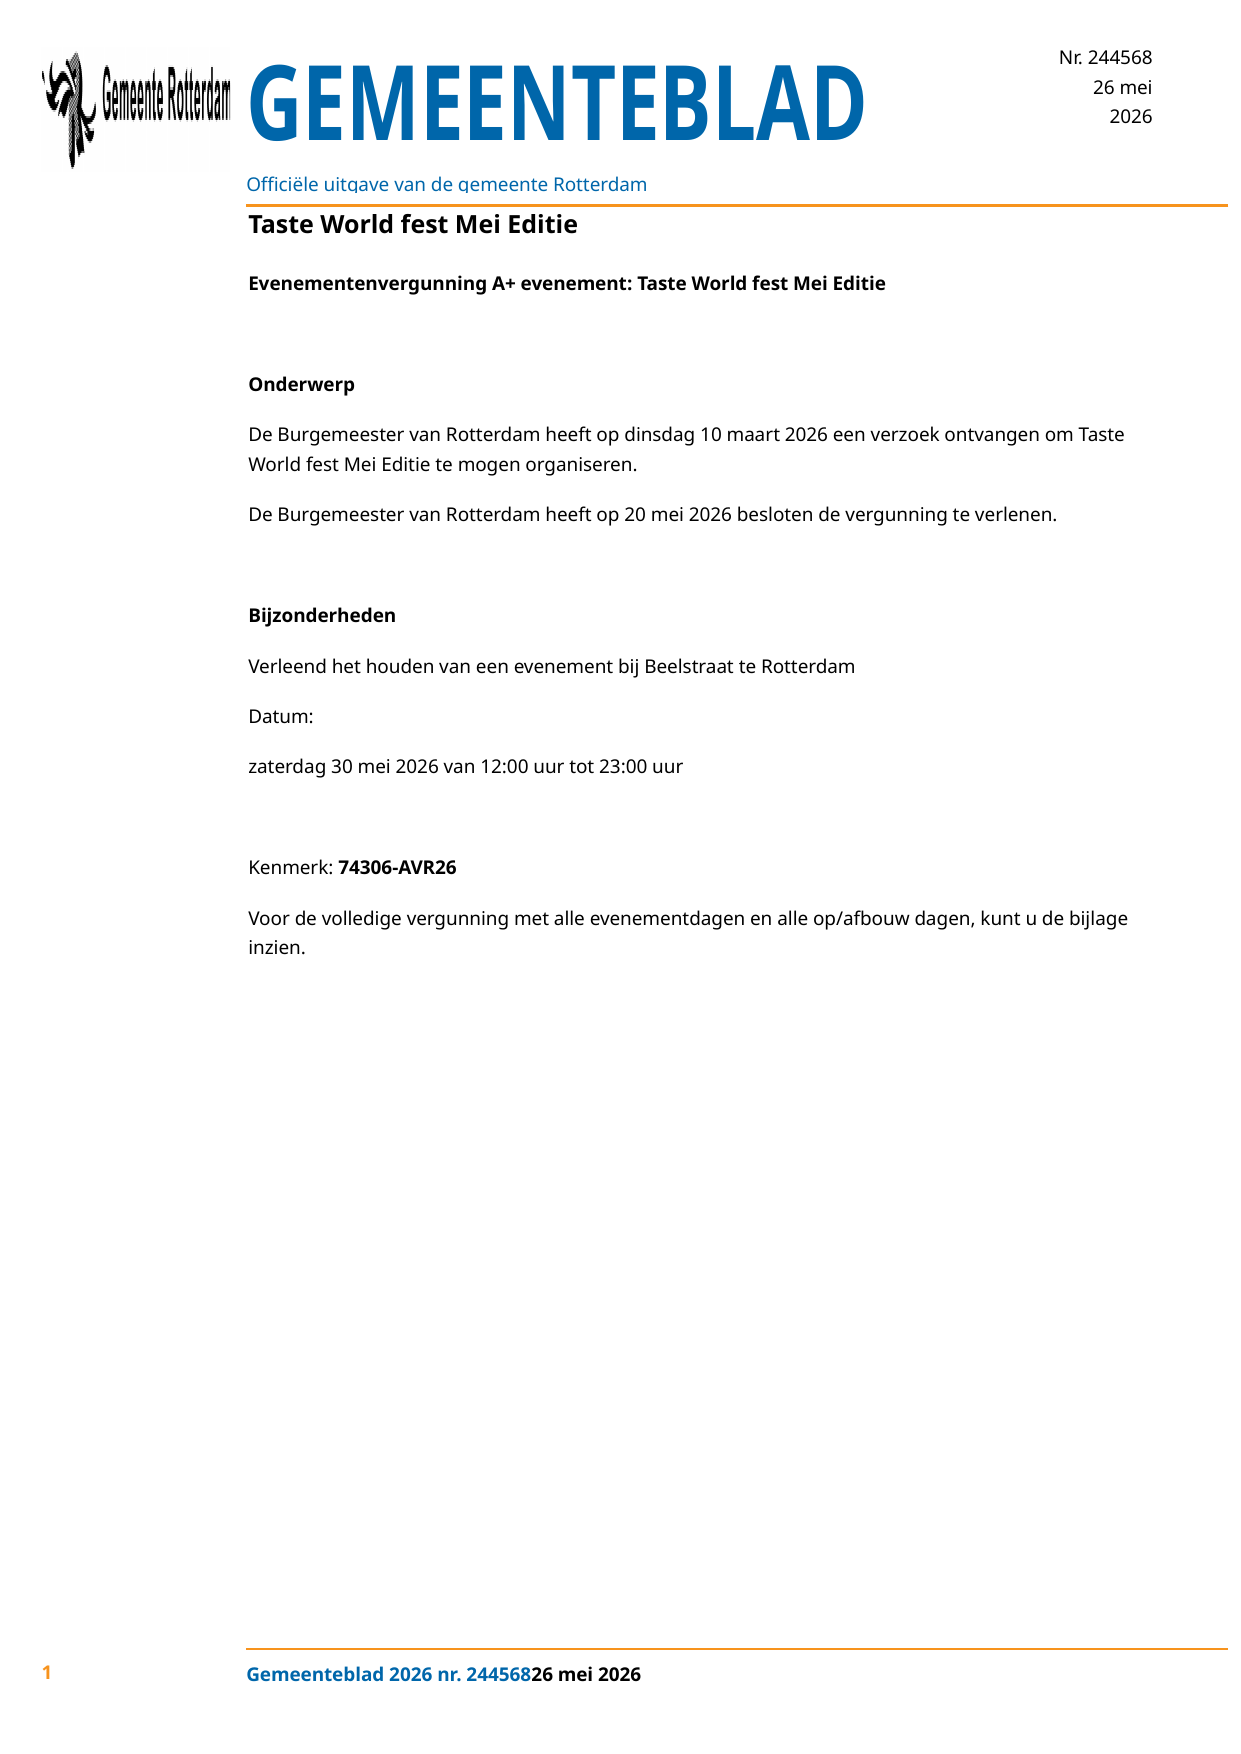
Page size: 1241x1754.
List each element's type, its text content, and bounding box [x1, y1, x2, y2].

text Evenementenvergunning A+ evenement: Taste World fest Mei Editie [248, 270, 1152, 296]
text Verleend het houden van een evenement bij Beelstraat te Rotterdam [248, 653, 1152, 678]
text zaterdag 30 mei 2026 van 12:00 uur tot 23:00 uur [248, 754, 1152, 779]
text Datum: [248, 703, 1152, 729]
text Voor de volledige vergunning met alle evenementdagen en alle op/afbouw dagen, kunt u de bijlage inzien. [248, 905, 1152, 960]
text Onderwerp [248, 371, 1152, 397]
text De Burgemeester van Rotterdam heeft op dinsdag 10 maart 2026 een verzoek ontvangen om Taste World fest Mei Editie te mogen organiseren. [248, 422, 1152, 477]
text De Burgemeester van Rotterdam heeft op 20 mei 2026 besloten de vergunning te verlenen. [248, 502, 1152, 527]
text Kenmerk: 74306-AVR26 [248, 854, 1152, 880]
text Taste World fest Mei Editie [248, 207, 1152, 241]
text Bijzonderheden [248, 602, 1152, 628]
picture [41, 47, 231, 172]
